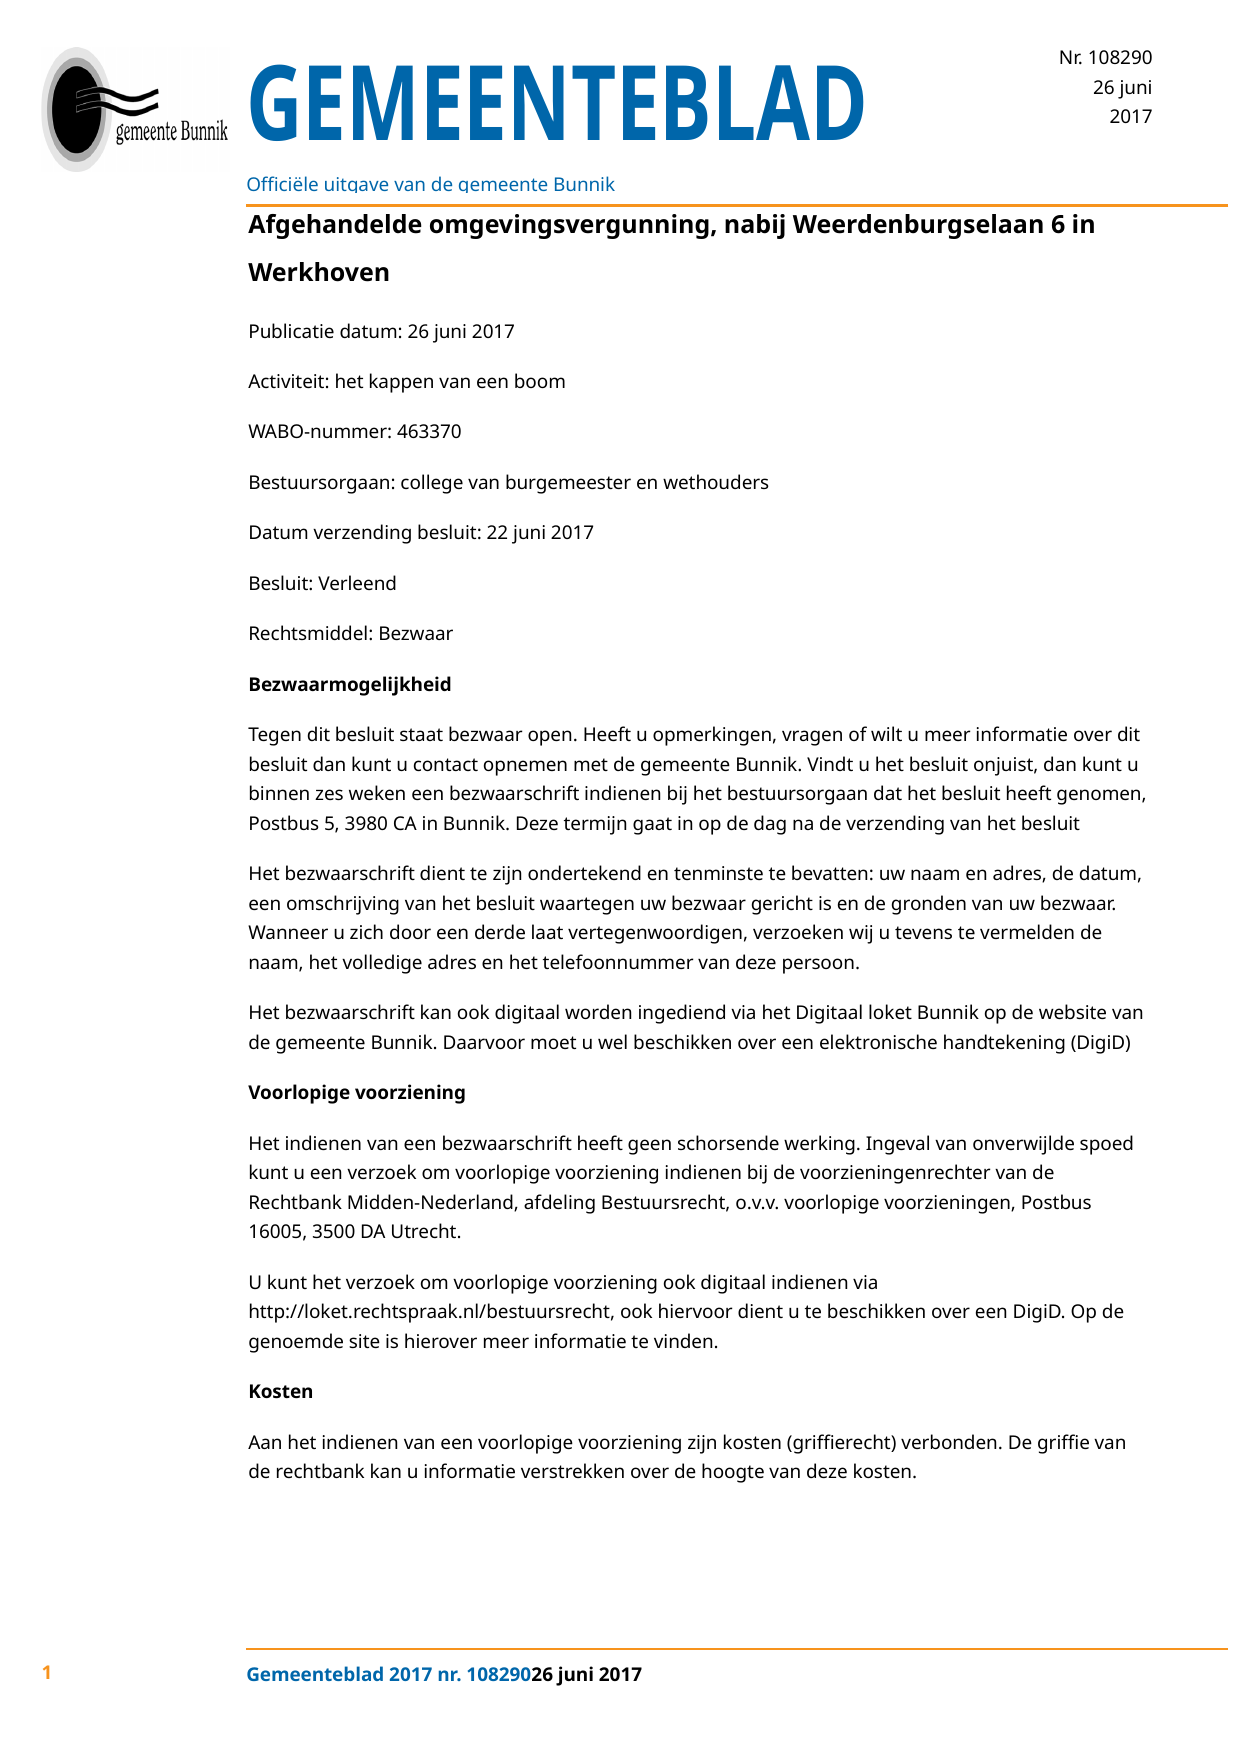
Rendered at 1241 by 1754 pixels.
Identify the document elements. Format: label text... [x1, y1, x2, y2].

text Voorlopige voorziening [248, 1079, 1152, 1105]
text Bestuursorgaan: college van burgemeester en wethouders [248, 469, 1152, 495]
text Publicatie datum: 26 juni 2017 [248, 318, 1152, 344]
text Het bezwaarschrift kan ook digitaal worden ingediend via het Digitaal loket Bunnik op de website van de gemeente Bunnik. Daarvoor moet u wel beschikken over een elektronische handtekening (DigiD) [248, 999, 1152, 1055]
text Afgehandelde omgevingsvergunning, nabij Weerdenburgselaan 6 in Werkhoven [248, 207, 1152, 288]
text Het indienen van een bezwaarschrift heeft geen schorsende werking. Ingeval van onverwijlde spoed kunt u een verzoek om voorlopige voorziening indienen bij de voorzieningenrechter van de Rechtbank Midden-Nederland, afdeling Bestuursrecht, o.v.v. voorlopige voorzieningen, Postbus 16005, 3500 DA Utrecht. [248, 1130, 1152, 1244]
text Datum verzending besluit: 22 juni 2017 [248, 519, 1152, 545]
text Rechtsmiddel: Bezwaar [248, 620, 1152, 646]
text Tegen dit besluit staat bezwaar open. Heeft u opmerkingen, vragen of wilt u meer informatie over dit besluit dan kunt u contact opnemen met de gemeente Bunnik. Vindt u het besluit onjuist, dan kunt u binnen zes weken een bezwaarschrift indienen bij het bestuursorgaan dat het besluit heeft genomen, Postbus 5, 3980 CA in Bunnik. Deze termijn gaat in op de dag na de verzending van het besluit [248, 721, 1152, 836]
picture [41, 47, 231, 172]
text Aan het indienen van een voorlopige voorziening zijn kosten (griffierecht) verbonden. De griffie van de rechtbank kan u informatie verstrekken over de hoogte van deze kosten. [248, 1429, 1152, 1484]
text WABO-nummer: 463370 [248, 419, 1152, 444]
text Kosten [248, 1379, 1152, 1404]
text Het bezwaarschrift dient te zijn ondertekend en tenminste te bevatten: uw naam en adres, de datum, een omschrijving van het besluit waartegen uw bezwaar gericht is en de gronden van uw bezwaar. Wanneer u zich door een derde laat vertegenwoordigen, verzoeken wij u tevens te vermelden de naam, het volledige adres en het telefoonnummer van deze persoon. [248, 860, 1152, 975]
text U kunt het verzoek om voorlopige voorziening ook digitaal indienen via http://loket.rechtspraak.nl/bestuursrecht, ook hiervoor dient u te beschikken over een DigiD. Op de genoemde site is hierover meer informatie te vinden. [248, 1269, 1152, 1354]
text Bezwaarmogelijkheid [248, 671, 1152, 697]
text Activiteit: het kappen van een boom [248, 368, 1152, 394]
text Besluit: Verleend [248, 570, 1152, 596]
